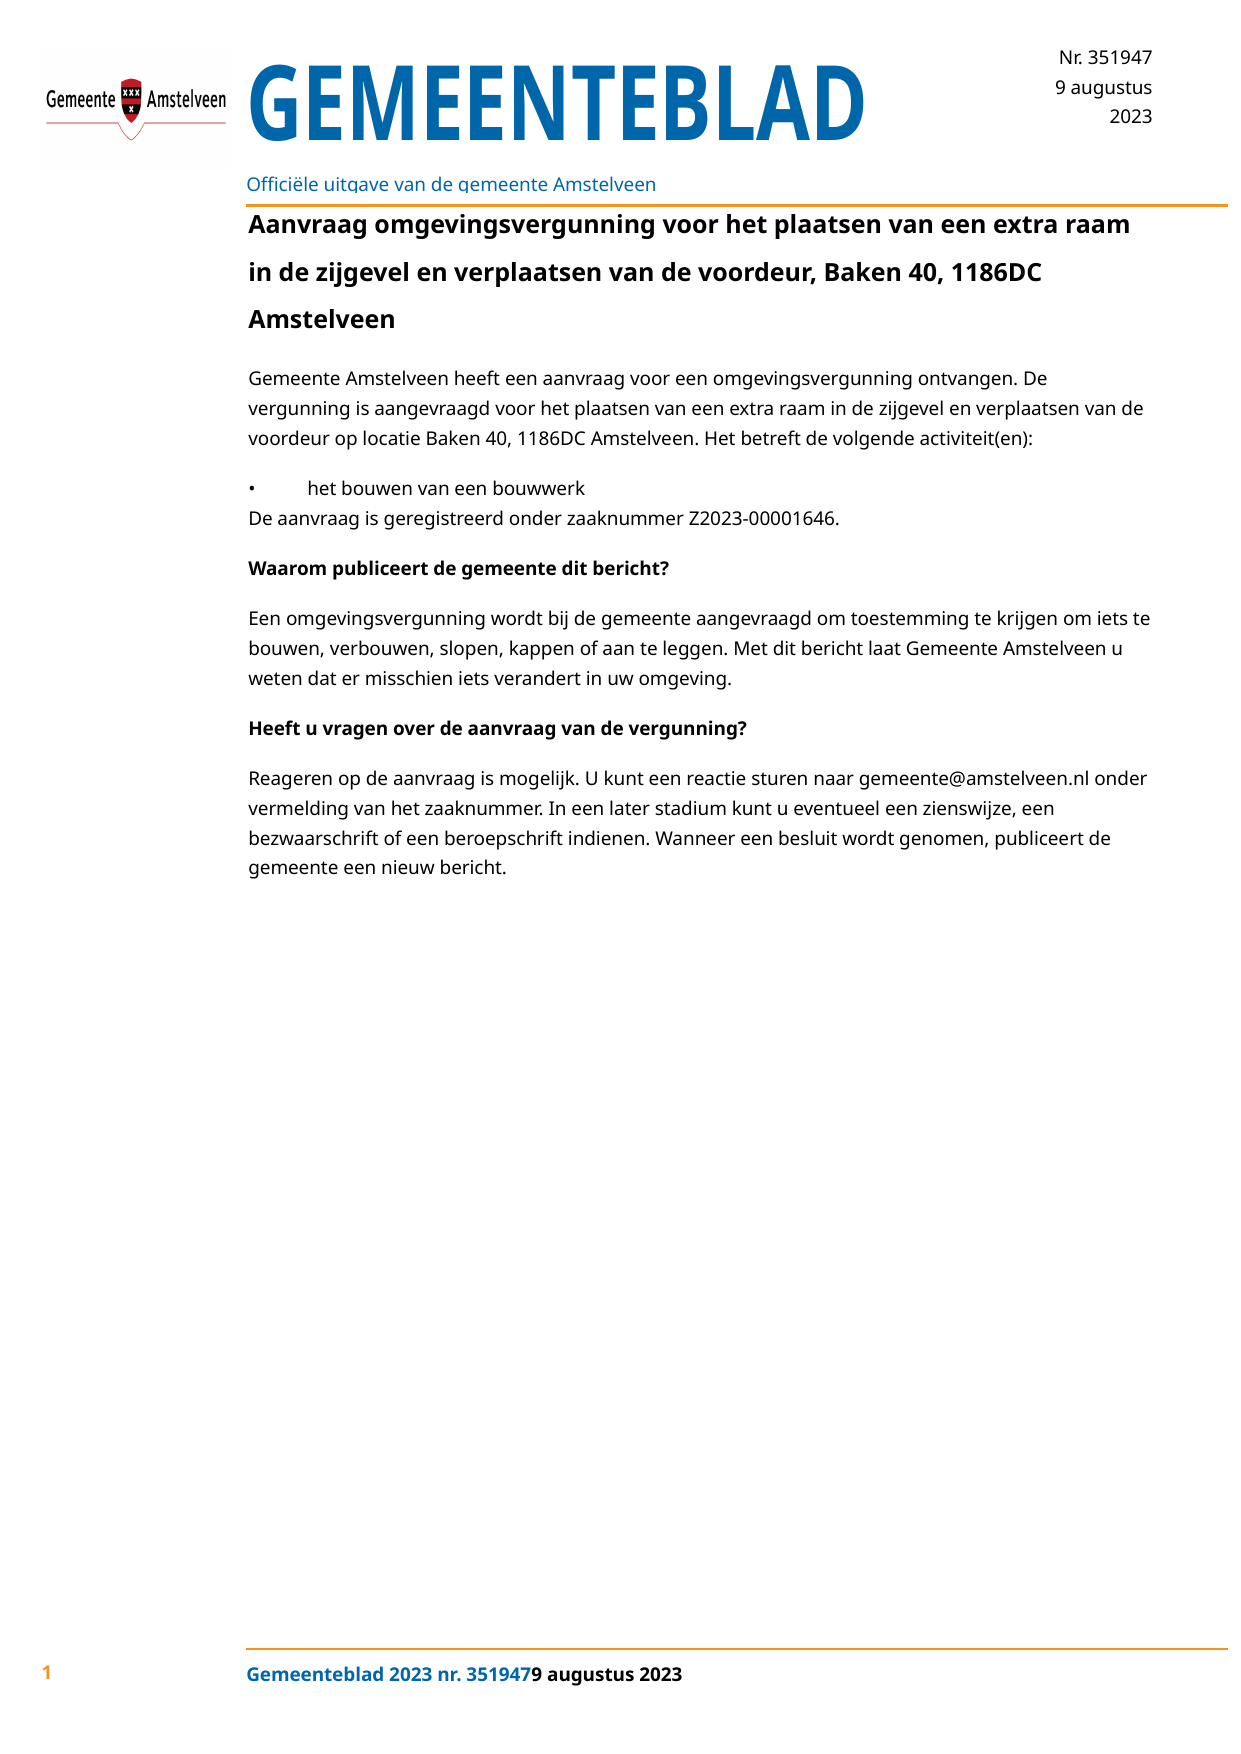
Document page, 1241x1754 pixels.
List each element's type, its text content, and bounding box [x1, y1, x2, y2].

text Gemeente Amstelveen heeft een aanvraag voor een omgevingsvergunning ontvangen. De vergunning is aangevraagd voor het plaatsen van een extra raam in de zijgevel en verplaatsen van de voordeur op locatie Baken 40, 1186DC Amstelveen. Het betreft de volgende activiteit(en): [248, 366, 1152, 450]
list het bouwen van een bouwwerk [248, 475, 1152, 501]
text Aanvraag omgevingsvergunning voor het plaatsen van een extra raam in de zijgevel en verplaatsen van de voordeur, Baken 40, 1186DC Amstelveen [248, 207, 1152, 336]
text Heeft u vragen over de aanvraag van de vergunning? [248, 715, 1152, 741]
text De aanvraag is geregistreerd onder zaaknummer Z2023-00001646. [248, 505, 1152, 530]
text Een omgevingsvergunning wordt bij de gemeente aangevraagd om toestemming te krijgen om iets te bouwen, verbouwen, slopen, kappen of aan te leggen. Met dit bericht laat Gemeente Amstelveen u weten dat er misschien iets verandert in uw omgeving. [248, 606, 1152, 690]
picture [41, 47, 231, 172]
text Reageren op de aanvraag is mogelijk. U kunt een reactie sturen naar gemeente@amstelveen.nl onder vermelding van het zaaknummer. In een later stadium kunt u eventueel een zienswijze, een bezwaarschrift of een beroepschrift indienen. Wanneer een besluit wordt genomen, publiceert de gemeente een nieuw bericht. [248, 766, 1152, 880]
text Waarom publiceert de gemeente dit bericht? [248, 555, 1152, 581]
